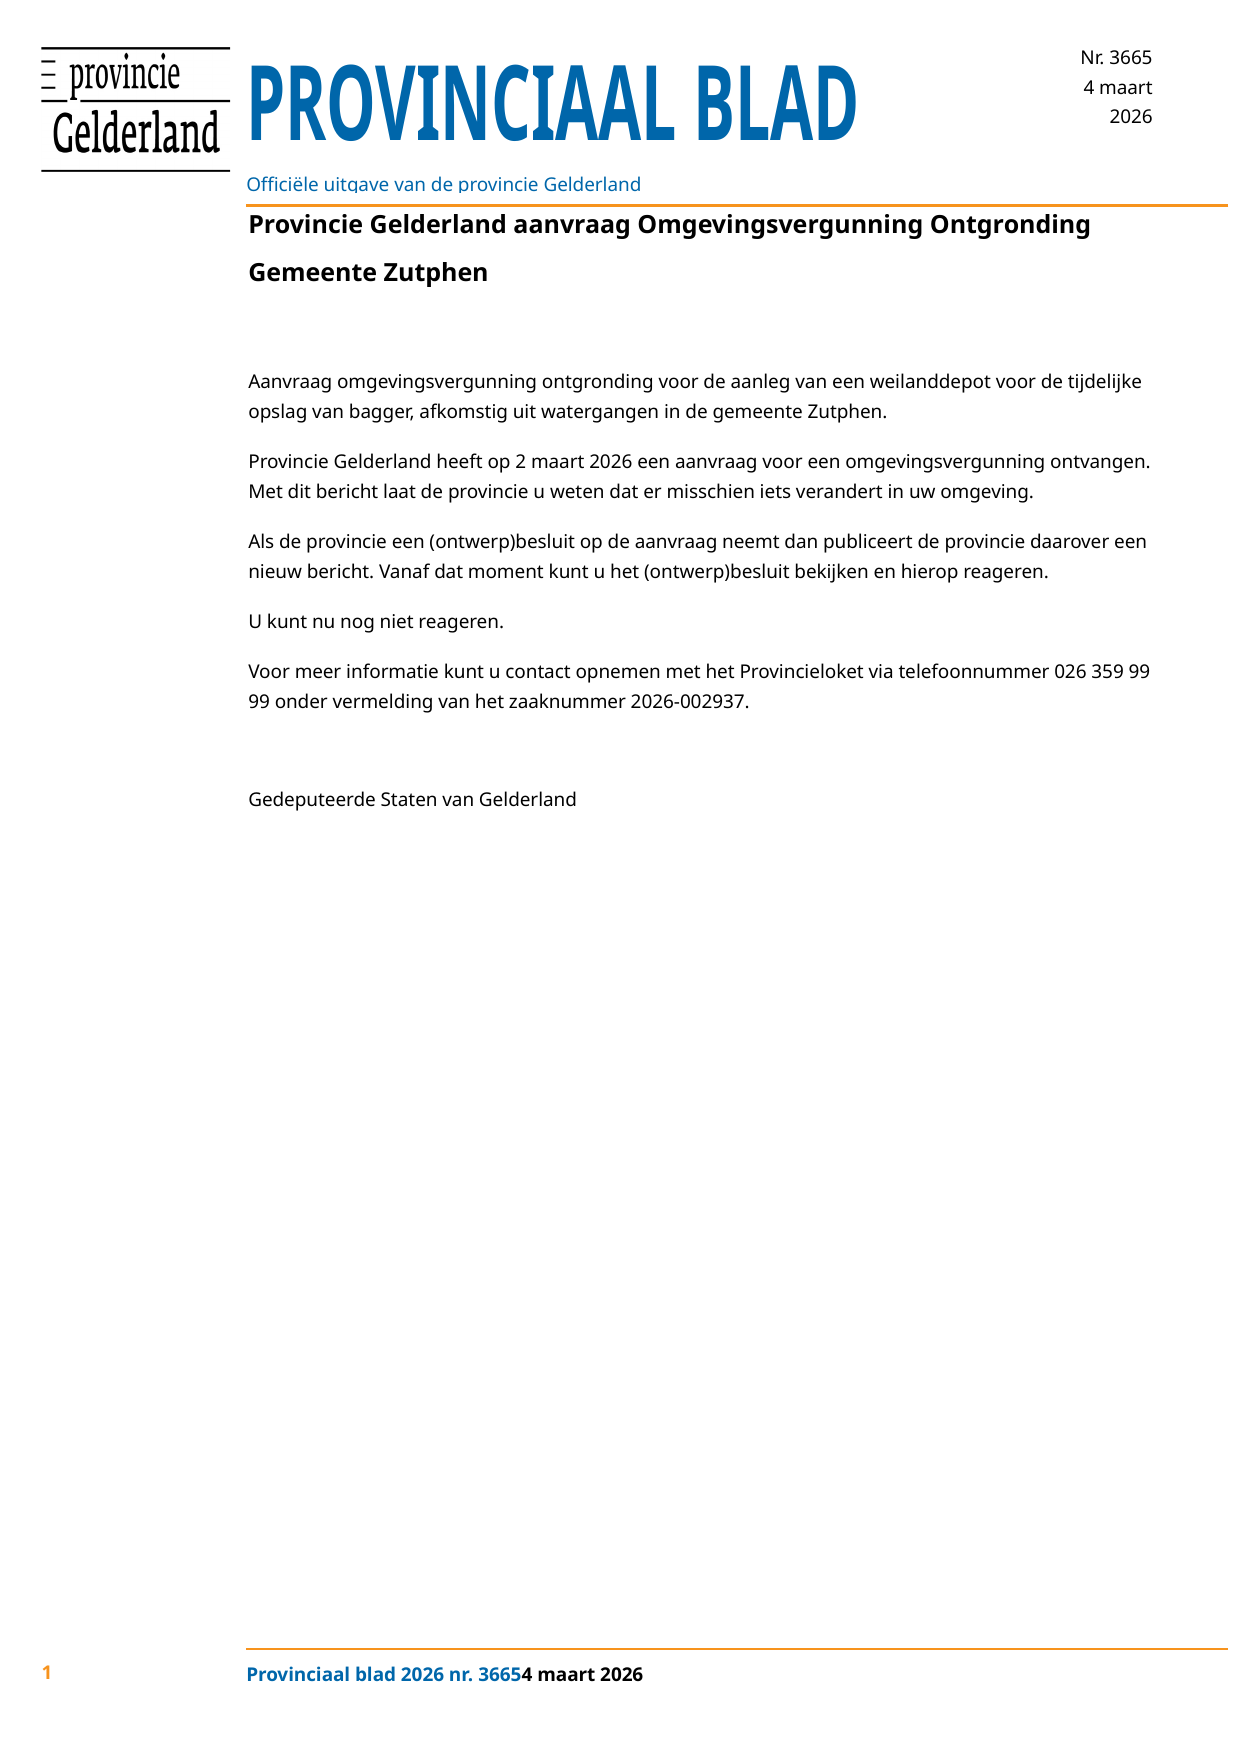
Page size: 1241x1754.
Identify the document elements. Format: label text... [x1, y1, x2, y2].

picture [41, 47, 231, 172]
text Als de provincie een (ontwerp)besluit op de aanvraag neemt dan publiceert de provincie daarover een nieuw bericht. Vanaf dat moment kunt u het (ontwerp)besluit bekijken en hierop reageren. [248, 528, 1152, 584]
text Provincie Gelderland heeft op 2 maart 2026 een aanvraag voor een omgevingsvergunning ontvangen. Met dit bericht laat de provincie u weten dat er misschien iets verandert in uw omgeving. [248, 448, 1152, 504]
text Gedeputeerde Staten van Gelderland [248, 787, 1152, 812]
text U kunt nu nog niet reageren. [248, 608, 1152, 634]
text Aanvraag omgevingsvergunning ontgronding voor de aanleg van een weilanddepot voor de tijdelijke opslag van bagger, afkomstig uit watergangen in de gemeente Zutphen. [248, 368, 1152, 424]
text Provincie Gelderland aanvraag Omgevingsvergunning Ontgronding Gemeente Zutphen [248, 207, 1152, 288]
text Voor meer informatie kunt u contact opnemen met het Provincieloket via telefoonnummer 026 359 99 99 onder vermelding van het zaaknummer 2026-002937. [248, 659, 1152, 714]
